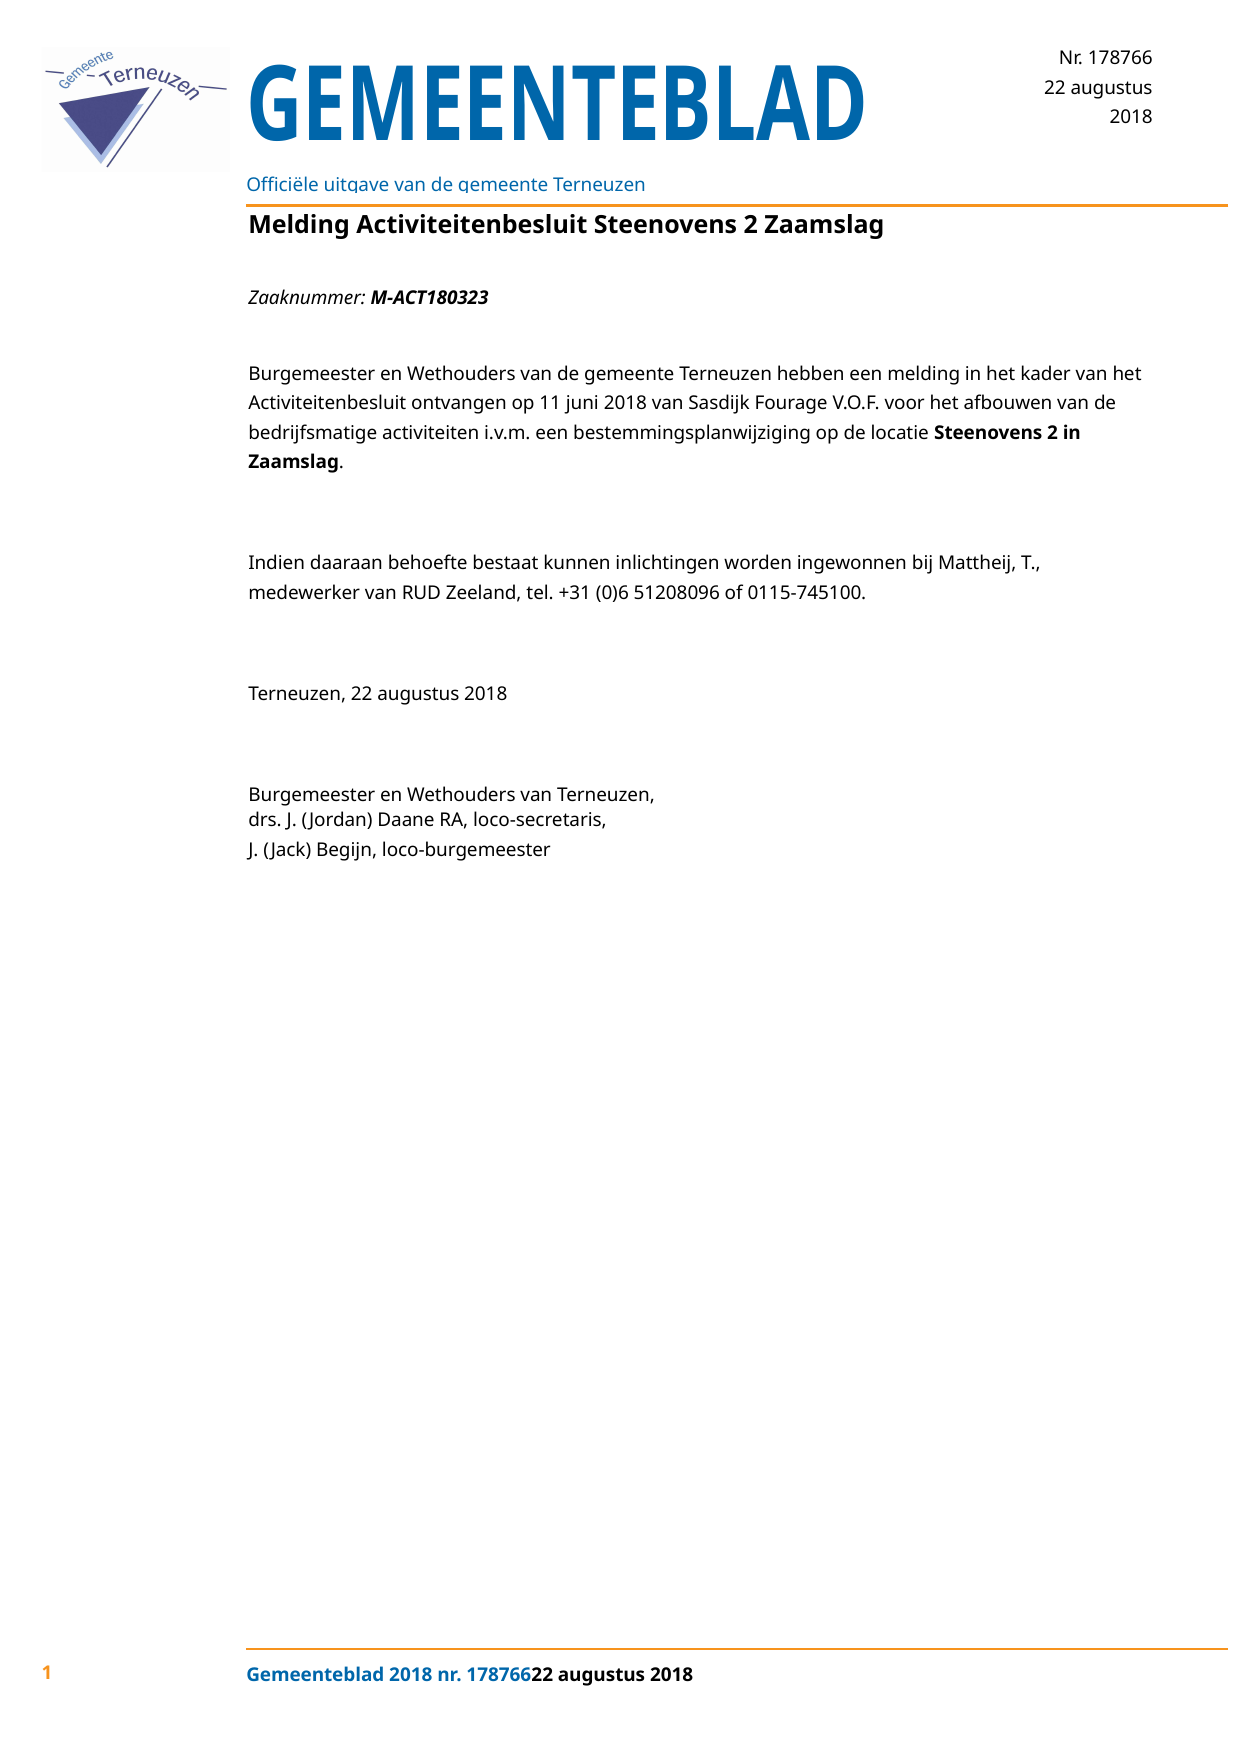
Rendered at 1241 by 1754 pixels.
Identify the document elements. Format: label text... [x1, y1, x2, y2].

table_cell drs. J. (Jordan) Daane RA, loco-secretaris, J. (Jack) Begijn, loco-burgemeester [248, 807, 700, 921]
text Melding Activiteitenbesluit Steenovens 2 Zaamslag [248, 207, 1152, 241]
table_cell [700, 921, 1152, 947]
table_cell [248, 921, 700, 947]
table_cell [700, 807, 1152, 921]
table_header Burgemeester en Wethouders van Terneuzen, [248, 781, 1152, 807]
text Burgemeester en Wethouders van de gemeente Terneuzen hebben een melding in het kader van het Activiteitenbesluit ontvangen op 11 juni 2018 van Sasdijk Fourage V.O.F. voor het afbouwen van de bedrijfsmatige activiteiten i.v.m. een bestemmingsplanwijziging op de locatie Steenovens 2 in Zaamslag. [248, 360, 1152, 474]
text Terneuzen, 22 augustus 2018 [248, 680, 1152, 706]
table_cell [248, 947, 1152, 973]
text Zaaknummer: M-ACT180323 [248, 284, 1152, 309]
table_cell [248, 973, 700, 998]
text Indien daaraan behoefte bestaat kunnen inlichtingen worden ingewonnen bij Mattheij, T., medewerker van RUD Zeeland, tel. +31 (0)6 51208096 of 0115-745100. [248, 549, 1152, 605]
picture [41, 47, 231, 172]
table_cell [700, 973, 1152, 998]
